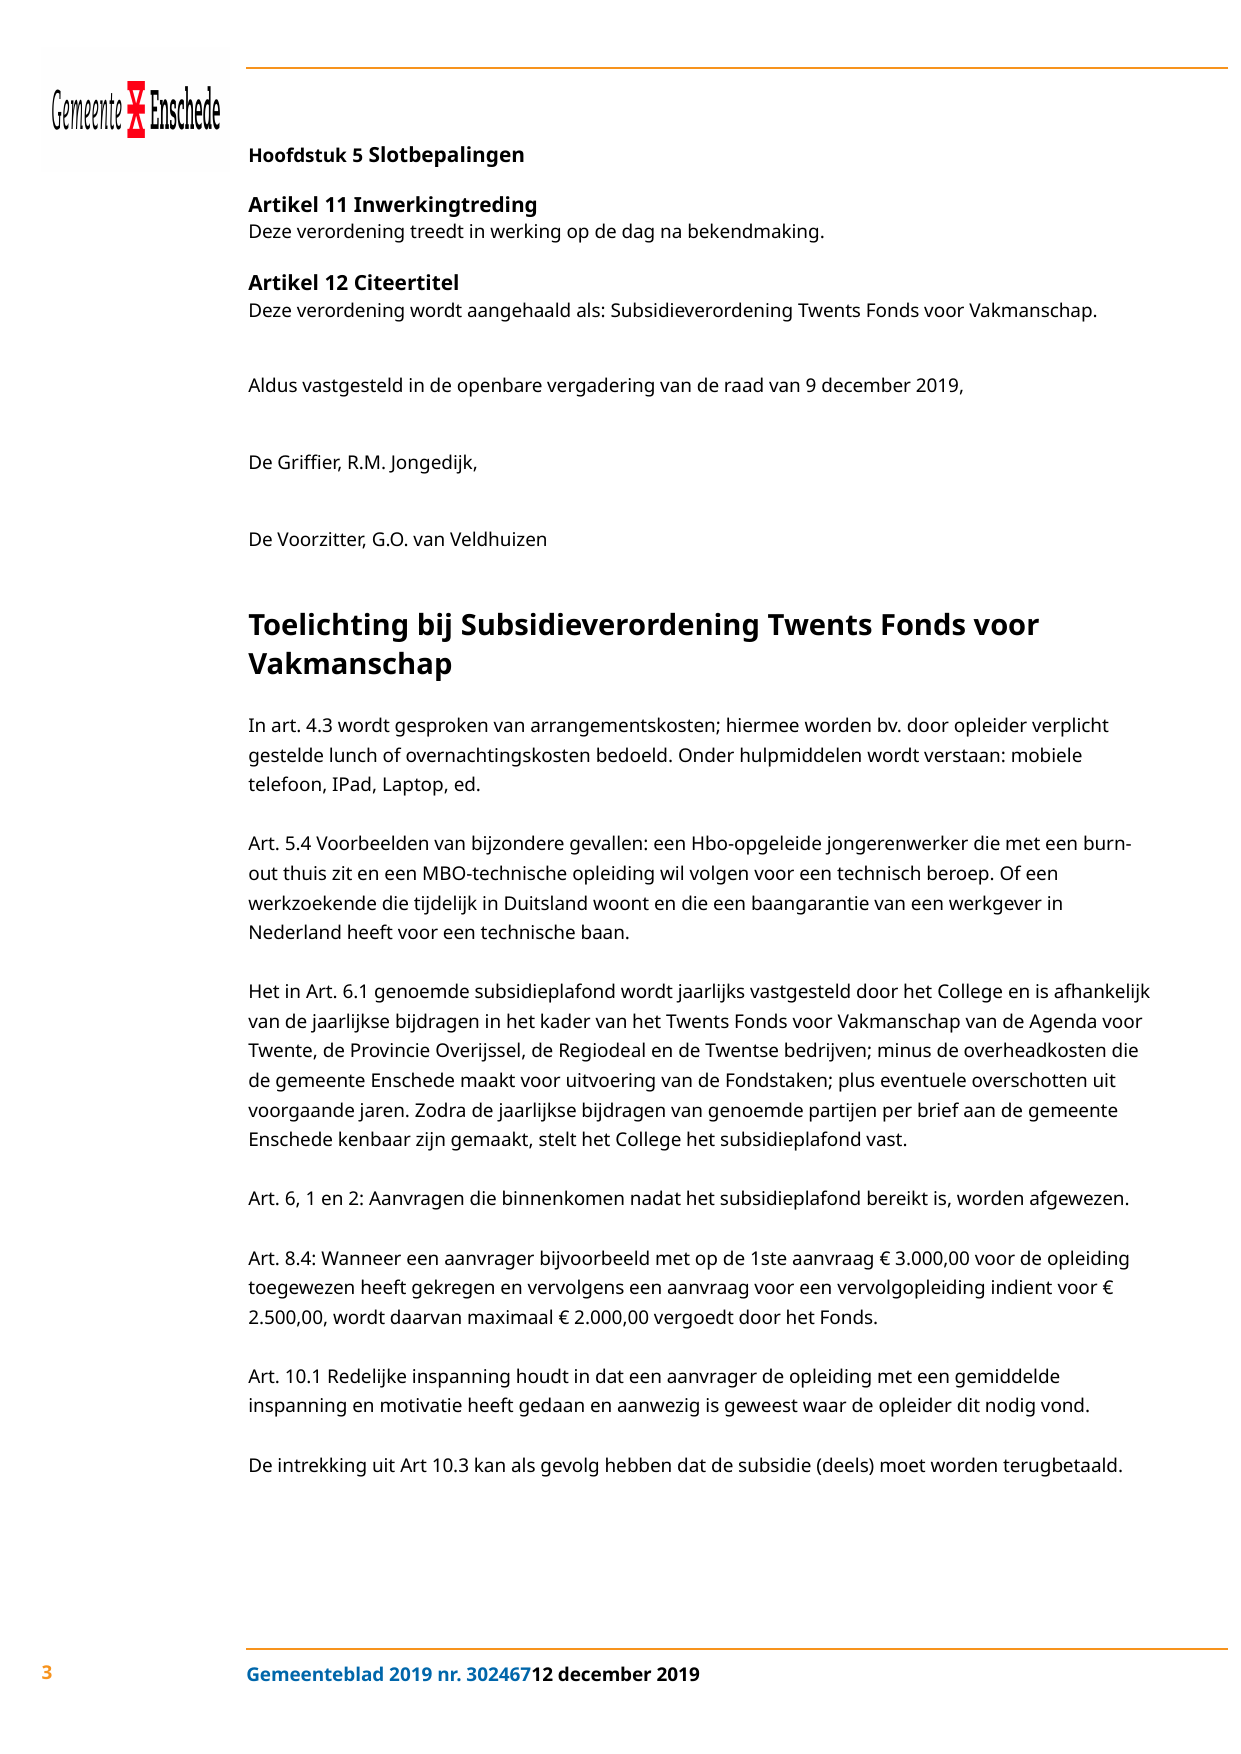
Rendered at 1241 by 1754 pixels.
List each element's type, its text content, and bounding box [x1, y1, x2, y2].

text Aldus vastgesteld in de openbare vergadering van de raad van 9 december 2019, [248, 372, 1152, 398]
text Art. 10.1 Redelijke inspanning houdt in dat een aanvrager de opleiding met een gemiddelde inspanning en motivatie heeft gedaan en aanwezig is geweest waar de opleider dit nodig vond. [248, 1363, 1152, 1418]
text Artikel 12 Citeertitel [248, 268, 1152, 297]
text Hoofdstuk 5 Slotbepalingen [248, 140, 1152, 169]
text Deze verordening treedt in werking op de dag na bekendmaking. [248, 218, 1152, 244]
text De Voorzitter, G.O. van Veldhuizen [248, 527, 1152, 552]
text Art. 5.4 Voorbeelden van bijzondere gevallen: een Hbo-opgeleide jongerenwerker die met een burn-out thuis zit en een MBO-technische opleiding wil volgen voor een technisch beroep. Of een werkzoekende die tijdelijk in Duitsland woont en die een baangarantie van een werkgever in Nederland heeft voor een technische baan. [248, 831, 1152, 945]
picture [41, 47, 231, 172]
text In art. 4.3 wordt gesproken van arrangementskosten; hiermee worden bv. door opleider verplicht gestelde lunch of overnachtingskosten bedoeld. Onder hulpmiddelen wordt verstaan: mobiele telefoon, IPad, Laptop, ed. [248, 712, 1152, 797]
text Art. 6, 1 en 2: Aanvragen die binnenkomen nadat het subsidieplafond bereikt is, worden afgewezen. [248, 1186, 1152, 1211]
text De intrekking uit Art 10.3 kan als gevolg hebben dat de subsidie (deels) moet worden terugbetaald. [248, 1452, 1152, 1478]
text Toelichting bij Subsidieverordening Twents Fonds voor Vakmanschap [248, 604, 1152, 683]
text Deze verordening wordt aangehaald als: Subsidieverordening Twents Fonds voor Vakmanschap. [248, 297, 1152, 323]
text Het in Art. 6.1 genoemde subsidieplafond wordt jaarlijks vastgesteld door het College en is afhankelijk van de jaarlijkse bijdragen in het kader van het Twents Fonds voor Vakmanschap van de Agenda voor Twente, de Provincie Overijssel, de Regiodeal en de Twentse bedrijven; minus de overheadkosten die de gemeente Enschede maakt voor uitvoering van de Fondstaken; plus eventuele overschotten uit voorgaande jaren. Zodra de jaarlijkse bijdragen van genoemde partijen per brief aan de gemeente Enschede kenbaar zijn gemaakt, stelt het College het subsidieplafond vast. [248, 978, 1152, 1152]
text Art. 8.4: Wanneer een aanvrager bijvoorbeeld met op de 1ste aanvraag € 3.000,00 voor de opleiding toegewezen heeft gekregen en vervolgens een aanvraag voor een vervolgopleiding indient voor € 2.500,00, wordt daarvan maximaal € 2.000,00 vergoedt door het Fonds. [248, 1245, 1152, 1330]
text De Griffier, R.M. Jongedijk, [248, 449, 1152, 475]
text Artikel 11 Inwerkingtreding [248, 190, 1152, 218]
